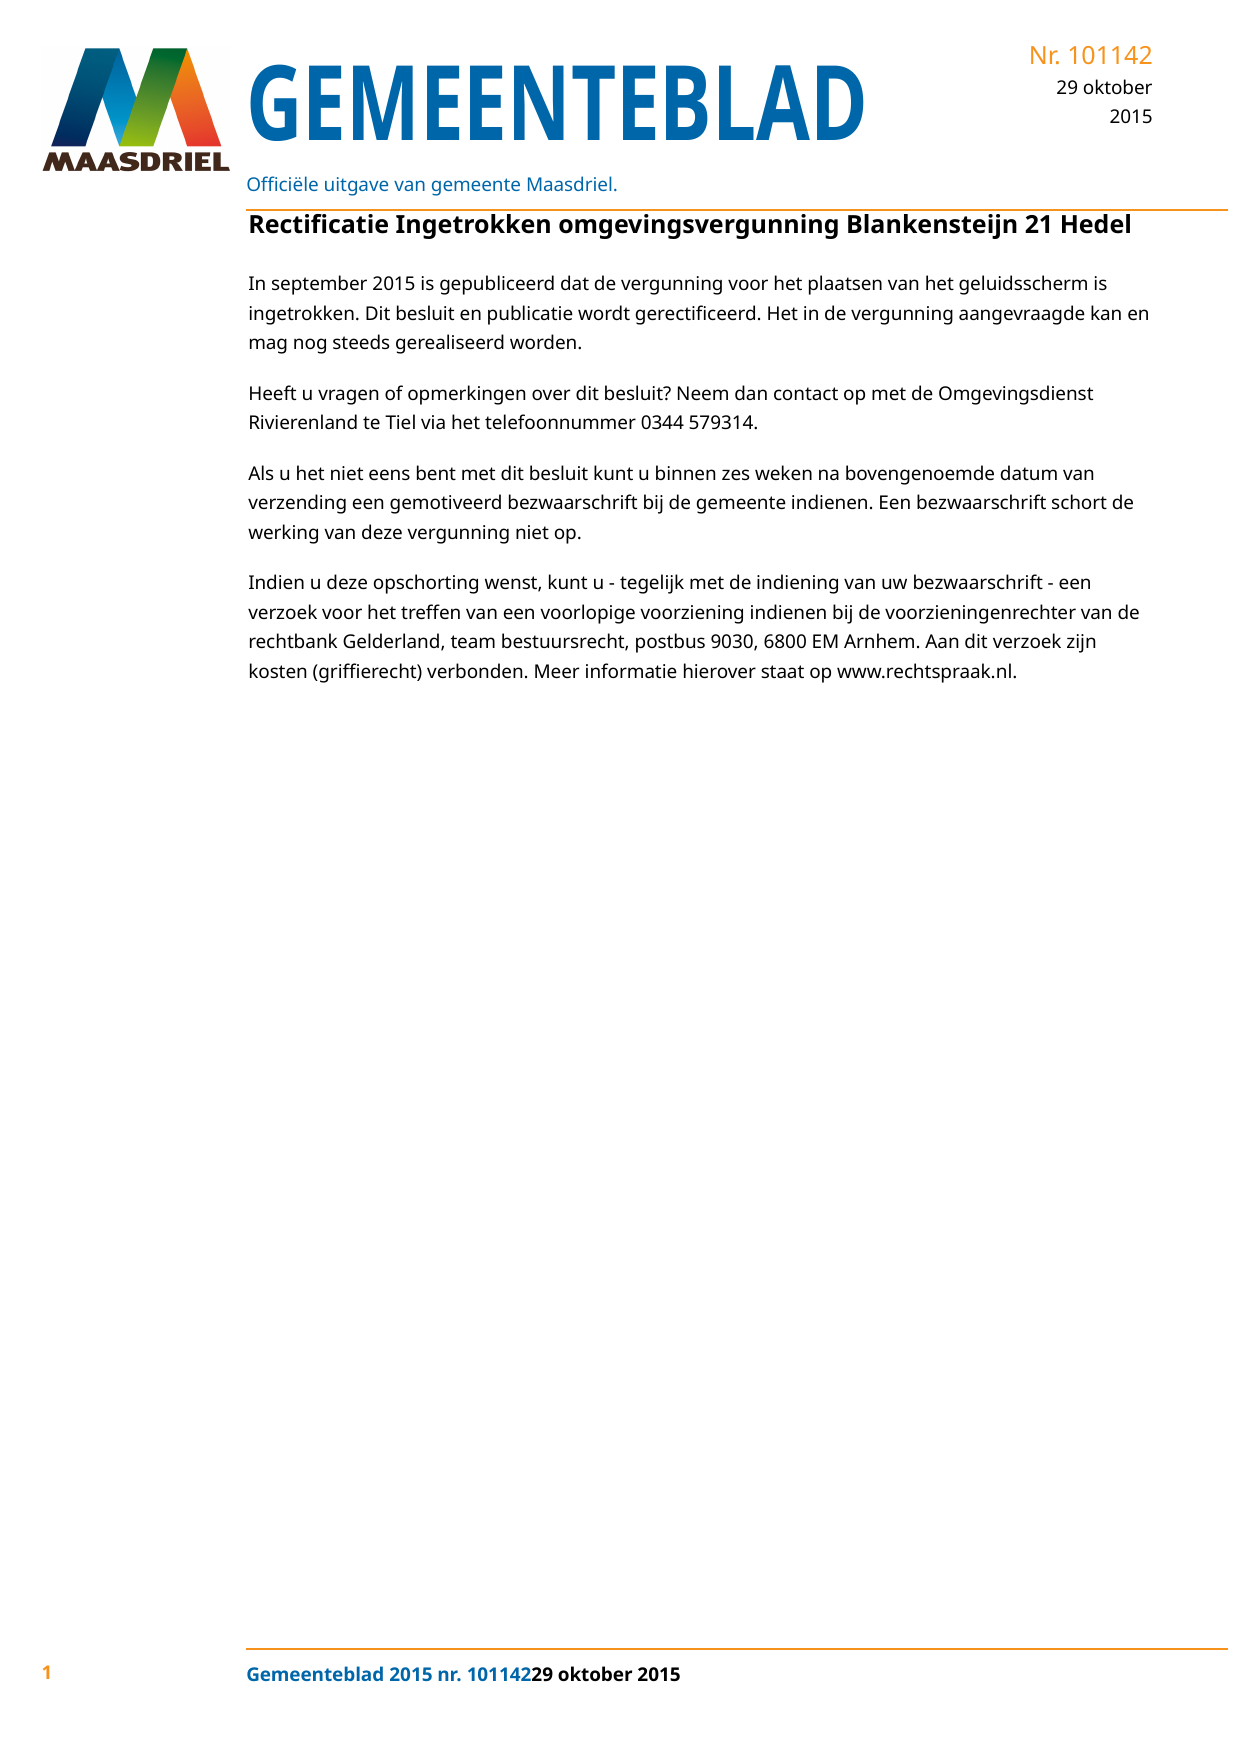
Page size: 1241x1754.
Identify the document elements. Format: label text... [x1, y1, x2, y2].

text Als u het niet eens bent met dit besluit kunt u binnen zes weken na bovengenoemde datum van verzending een gemotiveerd bezwaarschrift bij de gemeente indienen. Een bezwaarschrift schort de werking van deze vergunning niet op. [248, 460, 1152, 545]
text Indien u deze opschorting wenst, kunt u - tegelijk met de indiening van uw bezwaarschrift - een verzoek voor het treffen van een voorlopige voorziening indienen bij de voorzieningenrechter van de rechtbank Gelderland, team bestuursrecht, postbus 9030, 6800 EM Arnhem. Aan dit verzoek zijn kosten (griffierecht) verbonden. Meer informatie hierover staat op www.rechtspraak.nl. [248, 569, 1152, 684]
text Rectificatie Ingetrokken omgevingsvergunning Blankensteijn 21 Hedel [248, 211, 1152, 241]
text Heeft u vragen of opmerkingen over dit besluit? Neem dan contact op met de Omgevingsdienst Rivierenland te Tiel via het telefoonnummer 0344 579314. [248, 380, 1152, 435]
picture [41, 47, 231, 172]
text In september 2015 is gepubliceerd dat de vergunning voor het plaatsen van het geluidsscherm is ingetrokken. Dit besluit en publicatie wordt gerectificeerd. Het in de vergunning aangevraagde kan en mag nog steeds gerealiseerd worden. [248, 270, 1152, 355]
